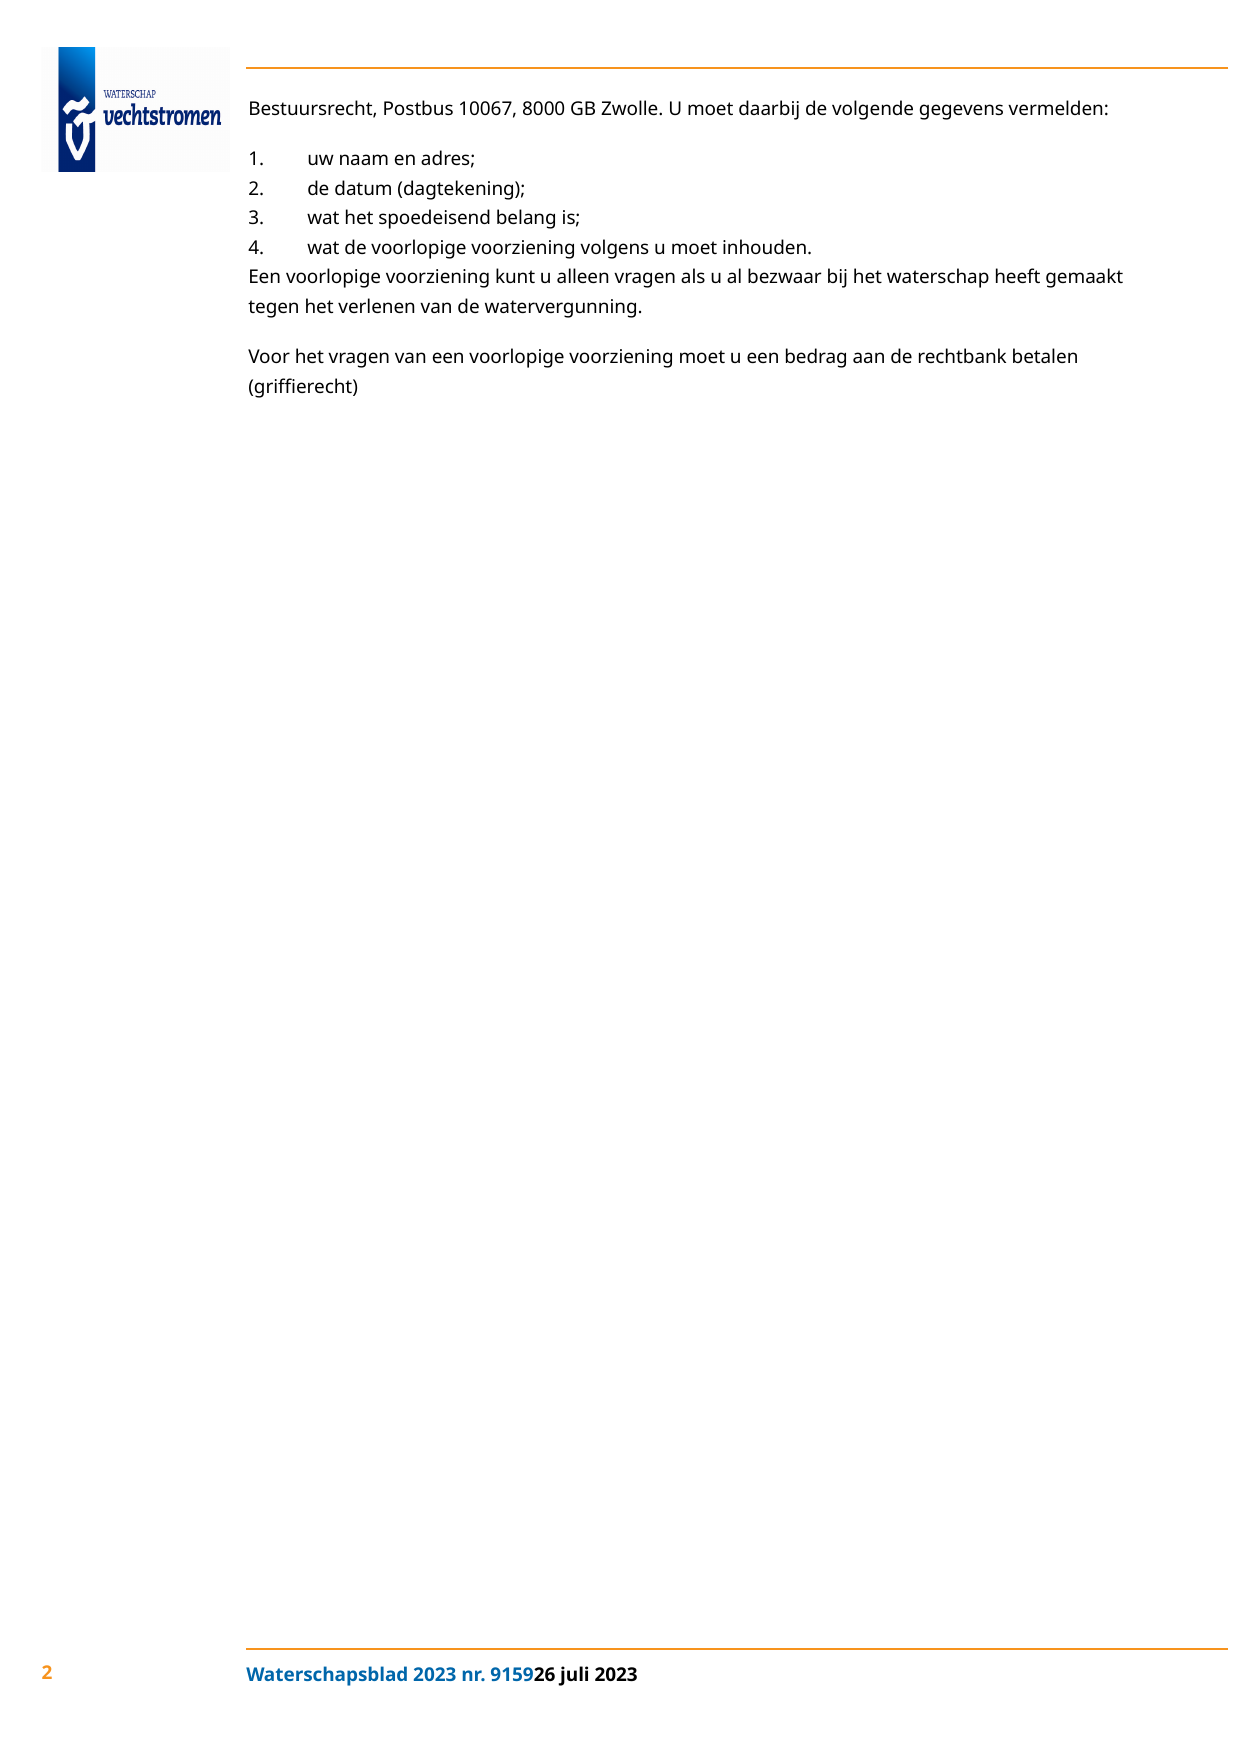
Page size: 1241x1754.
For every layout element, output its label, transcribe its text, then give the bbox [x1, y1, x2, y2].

picture [41, 47, 231, 172]
text Bestuursrecht, Postbus 10067, 8000 GB Zwolle. U moet daarbij de volgende gegevens vermelden: [248, 95, 1152, 121]
text Voor het vragen van een voorlopige voorziening moet u een bedrag aan de rechtbank betalen (griffierecht) [248, 343, 1152, 399]
text Een voorlopige voorziening kunt u alleen vragen als u al bezwaar bij het waterschap heeft gemaakt tegen het verlenen van de watervergunning. [248, 263, 1152, 319]
list wat de voorlopige voorziening volgens u moet inhouden. [248, 234, 1152, 260]
list wat het spoedeisend belang is; [248, 204, 1152, 230]
list uw naam en adres; [248, 145, 1152, 171]
list de datum (dagtekening); [248, 175, 1152, 201]
